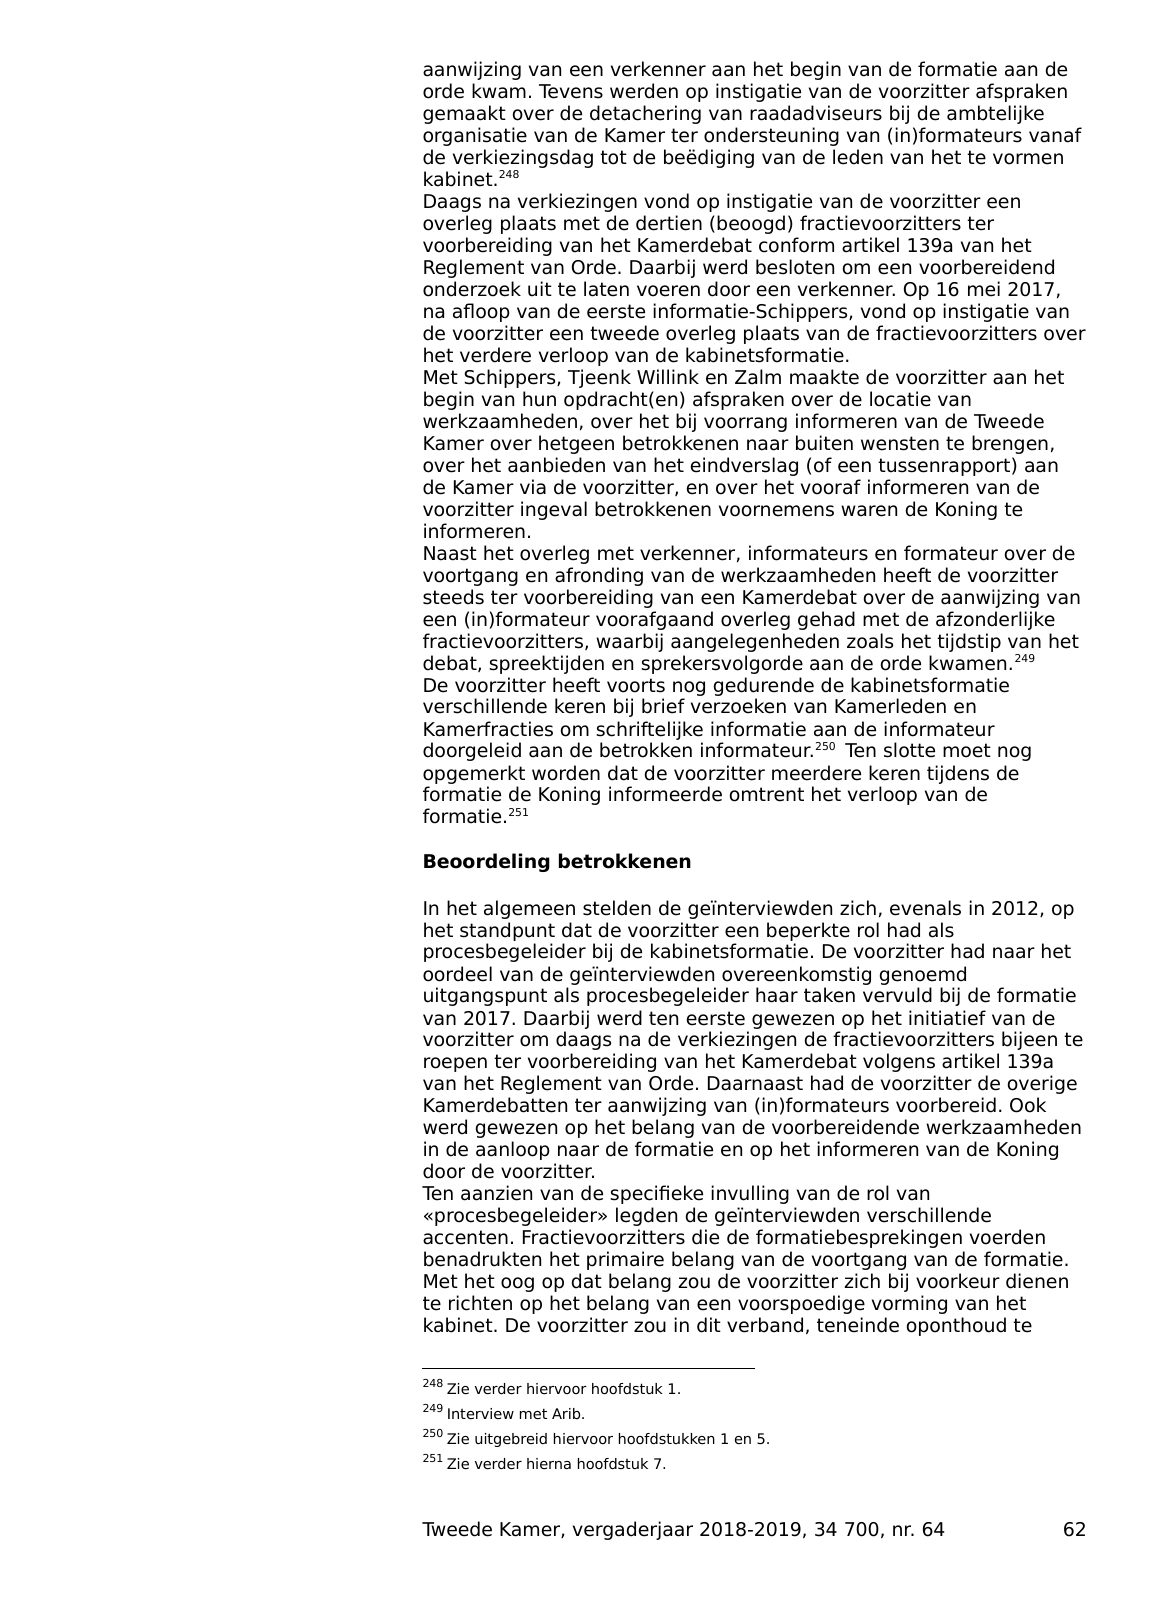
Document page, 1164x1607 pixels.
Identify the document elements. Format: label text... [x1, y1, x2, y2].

text Daags na verkiezingen vond op instigatie van de voorzitter een overleg plaats met de dertien (beoogd) fractievoorzitters ter voorbereiding van het Kamerdebat conform artikel 139a van het Reglement van Orde. Daarbij werd besloten om een voorbereidend onderzoek uit te laten voeren door een verkenner. Op 16 mei 2017, na afloop van de eerste informatie-Schippers, vond op instigatie van de voorzitter een tweede overleg plaats van de fractievoorzitters over het verdere verloop van de kabinetsformatie. [422, 191, 1087, 367]
text Ten aanzien van de specifieke invulling van de rol van «procesbegeleider» legden de geïnterviewden verschillende accenten. Fractievoorzitters die de formatiebesprekingen voerden benadrukten het primaire belang van de voortgang van de formatie. Met het oog op dat belang zou de voorzitter zich bij voorkeur dienen te richten op het belang van een voorspoedige vorming van het kabinet. De voorzitter zou in dit verband, teneinde oponthoud te [422, 1183, 1087, 1337]
text Naast het overleg met verkenner, informateurs en formateur over de voortgang en afronding van de werkzaamheden heeft de voorzitter steeds ter voorbereiding van een Kamerdebat over de aanwijzing van een (in)formateur voorafgaand overleg gehad met de afzonderlijke fractievoorzitters, waarbij aangelegenheden zoals het tijdstip van het debat, spreektijden en sprekersvolgorde aan de orde kwamen. [422, 543, 1087, 674]
text Met Schippers, Tjeenk Willink en Zalm maakte de voorzitter aan het begin van hun opdracht(en) afspraken over de locatie van werkzaamheden, over het bij voorrang informeren van de Tweede Kamer over hetgeen betrokkenen naar buiten wensten te brengen, over het aanbieden van het eindverslag (of een tussenrapport) aan de Kamer via de voorzitter, en over het vooraf informeren van de voorzitter ingeval betrokkenen voornemens waren de Koning te informeren. [422, 367, 1087, 543]
text Interview met Arib. [422, 1402, 1087, 1424]
text In het algemeen stelden de geïnterviewden zich, evenals in 2012, op het standpunt dat de voorzitter een beperkte rol had als procesbegeleider bij de kabinetsformatie. De voorzitter had naar het oordeel van de geïnterviewden overeenkomstig genoemd uitgangspunt als procesbegeleider haar taken vervuld bij de formatie van 2017. Daarbij werd ten eerste gewezen op het initiatief van de voorzitter om daags na de verkiezingen de fractievoorzitters bijeen te roepen ter voorbereiding van het Kamerdebat volgens artikel 139a van het Reglement van Orde. Daarnaast had de voorzitter de overige Kamerdebatten ter aanwijzing van (in)formateurs voorbereid. Ook werd gewezen op het belang van de voorbereidende werkzaamheden in de aanloop naar de formatie en op het informeren van de Koning door de voorzitter. [422, 897, 1087, 1183]
text Zie uitgebreid hiervoor hoofdstukken 1 en 5. [422, 1427, 1087, 1449]
text Zie verder hiervoor hoofdstuk 1. [422, 1377, 1087, 1399]
subtitle Beoordeling betrokkenen [422, 851, 1087, 872]
text Zie verder hierna hoofdstuk 7. [422, 1452, 1087, 1474]
text aanwijzing van een verkenner aan het begin van de formatie aan de orde kwam. Tevens werden op instigatie van de voorzitter afspraken gemaakt over de detachering van raadadviseurs bij de ambtelijke organisatie van de Kamer ter ondersteuning van (in)formateurs vanaf de verkiezingsdag tot de beëdiging van de leden van het te vormen kabinet. [422, 59, 1087, 191]
text De voorzitter heeft voorts nog gedurende de kabinetsformatie verschillende keren bij brief verzoeken van Kamerleden en Kamerfracties om schriftelijke informatie aan de informateur doorgeleid aan de betrokken informateur. Ten slotte moet nog opgemerkt worden dat de voorzitter meerdere keren tijdens de formatie de Koning informeerde omtrent het verloop van de formatie. [422, 674, 1087, 828]
